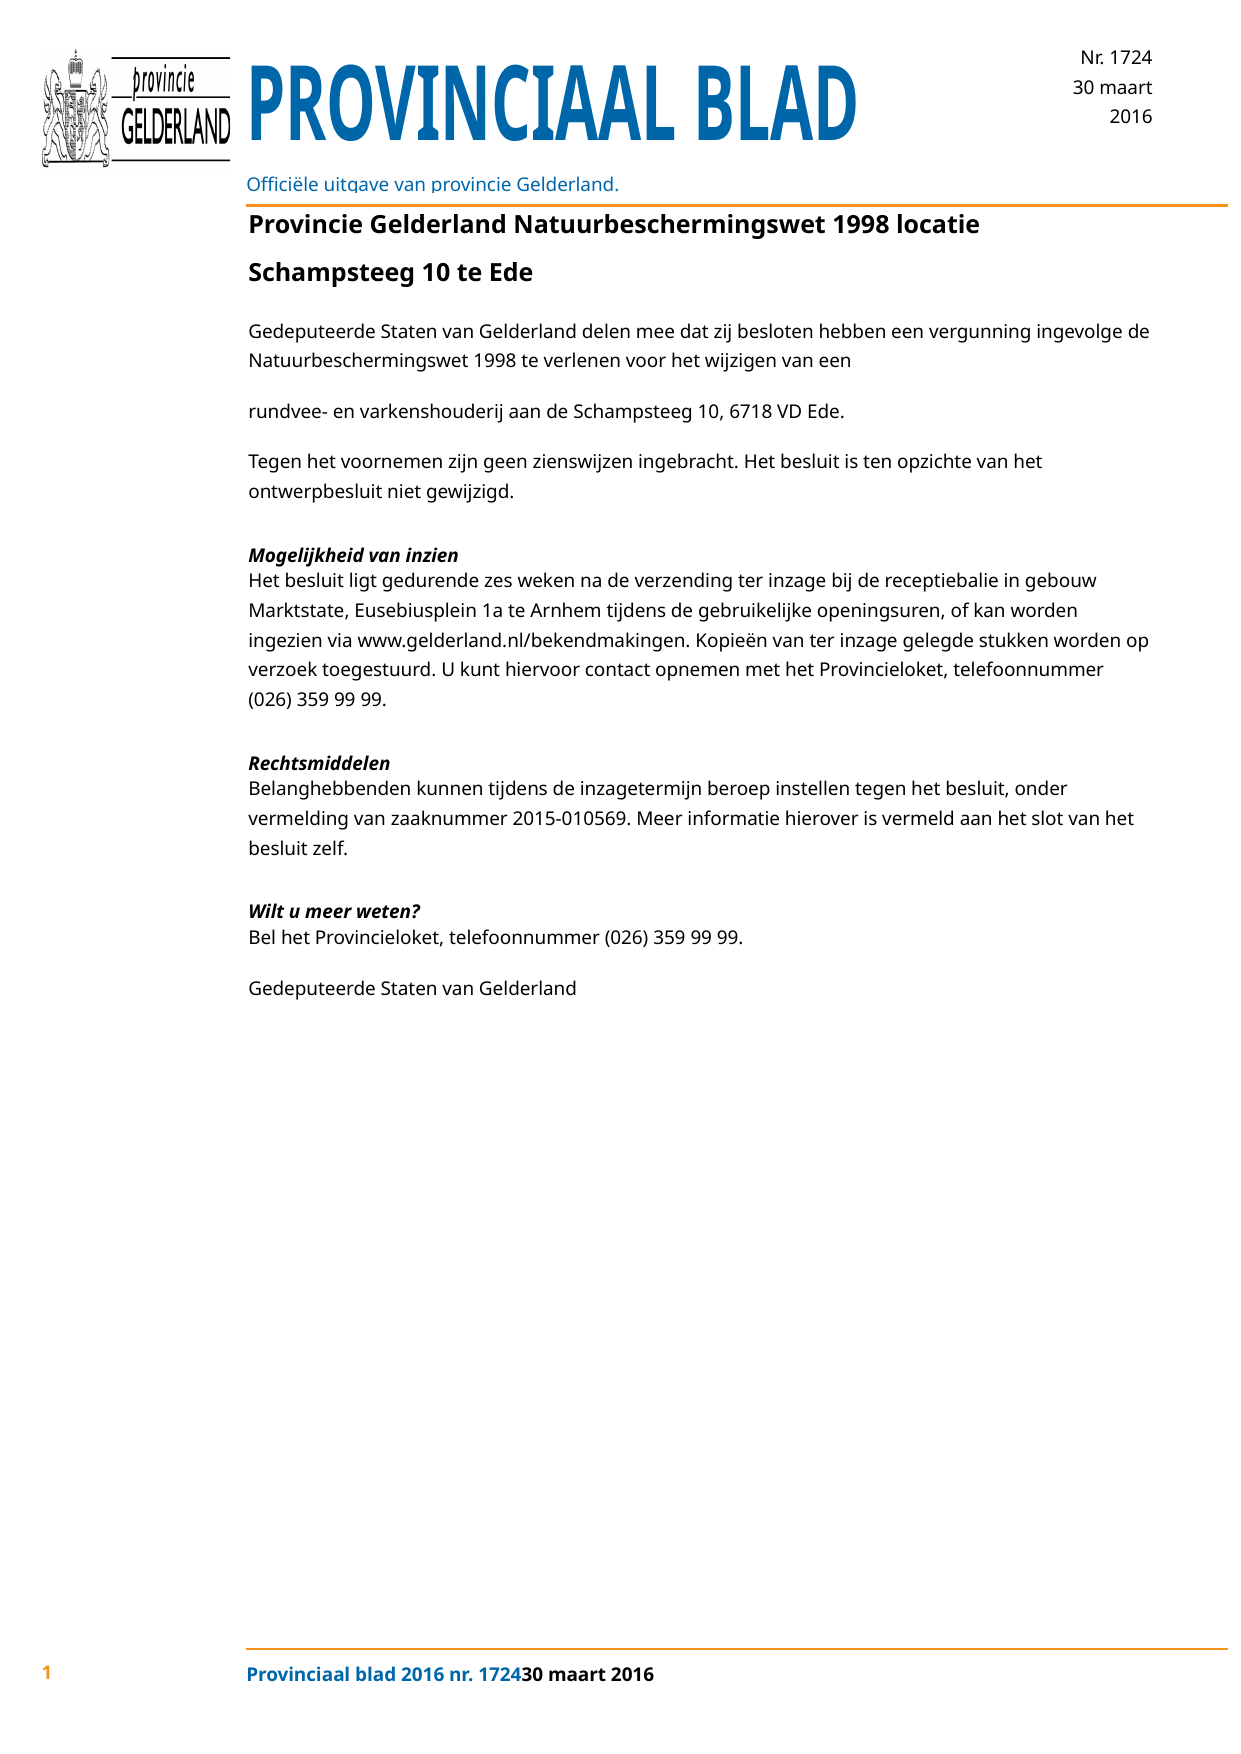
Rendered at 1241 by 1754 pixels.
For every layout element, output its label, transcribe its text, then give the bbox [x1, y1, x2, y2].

text Provincie Gelderland Natuurbeschermingswet 1998 locatie Schampsteeg 10 te Ede [248, 207, 1152, 288]
text Rechtsmiddelen [248, 750, 1152, 776]
text rundvee- en varkenshouderij aan de Schampsteeg 10, 6718 VD Ede. [248, 398, 1152, 424]
text Gedeputeerde Staten van Gelderland [248, 975, 1152, 1001]
text Tegen het voornemen zijn geen zienswijzen ingebracht. Het besluit is ten opzichte van het ontwerpbesluit niet gewijzigd. [248, 448, 1152, 504]
picture [41, 47, 231, 172]
text Belanghebbenden kunnen tijdens de inzagetermijn beroep instellen tegen het besluit, onder vermelding van zaaknummer 2015-010569. Meer informatie hierover is vermeld aan het slot van het besluit zelf. [248, 776, 1152, 861]
text Het besluit ligt gedurende zes weken na de verzending ter inzage bij de receptiebalie in gebouw Marktstate, Eusebiusplein 1a te Arnhem tijdens de gebruikelijke openingsuren, of kan worden ingezien via www.gelderland.nl/bekendmakingen. Kopieën van ter inzage gelegde stukken worden op verzoek toegestuurd. U kunt hiervoor contact opnemen met het Provincieloket, telefoonnummer (026) 359 99 99. [248, 568, 1152, 712]
text Bel het Provincieloket, telefoonnummer (026) 359 99 99. [248, 924, 1152, 950]
text Gedeputeerde Staten van Gelderland delen mee dat zij besloten hebben een vergunning ingevolge de Natuurbeschermingswet 1998 te verlenen voor het wijzigen van een [248, 318, 1152, 373]
text Mogelijkheid van inzien [248, 542, 1152, 568]
text Wilt u meer weten? [248, 899, 1152, 924]
